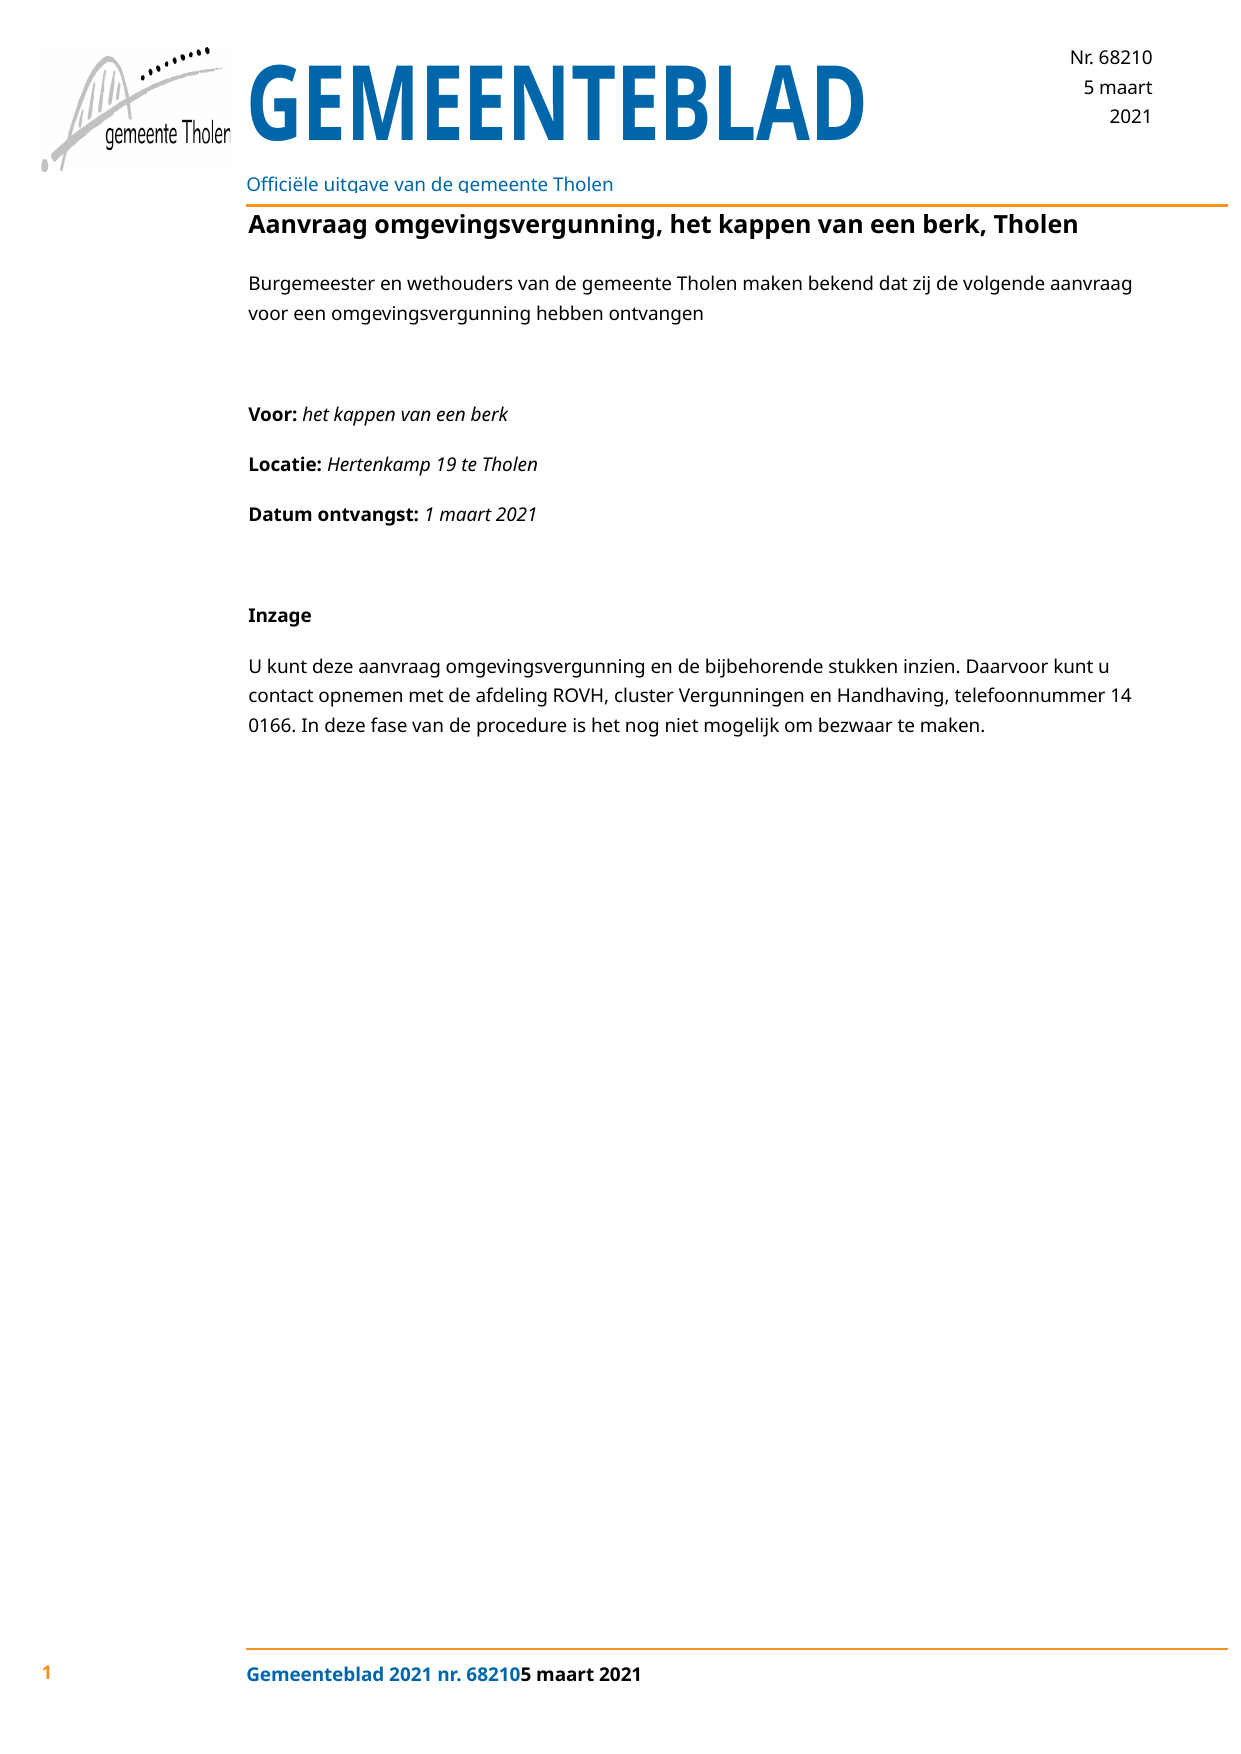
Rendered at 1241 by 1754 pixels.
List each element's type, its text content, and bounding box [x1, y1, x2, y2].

text Voor: het kappen van een berk [248, 401, 1152, 426]
text Aanvraag omgevingsvergunning, het kappen van een berk, Tholen [248, 207, 1152, 241]
text Datum ontvangst: 1 maart 2021 [248, 502, 1152, 527]
text Inzage [248, 602, 1152, 628]
text U kunt deze aanvraag omgevingsvergunning en de bijbehorende stukken inzien. Daarvoor kunt u contact opnemen met de afdeling ROVH, cluster Vergunningen en Handhaving, telefoonnummer 14 0166. In deze fase van de procedure is het nog niet mogelijk om bezwaar te maken. [248, 653, 1152, 738]
text Locatie: Hertenkamp 19 te Tholen [248, 451, 1152, 477]
text Burgemeester en wethouders van de gemeente Tholen maken bekend dat zij de volgende aanvraag voor een omgevingsvergunning hebben ontvangen [248, 270, 1152, 326]
picture [41, 47, 231, 172]
